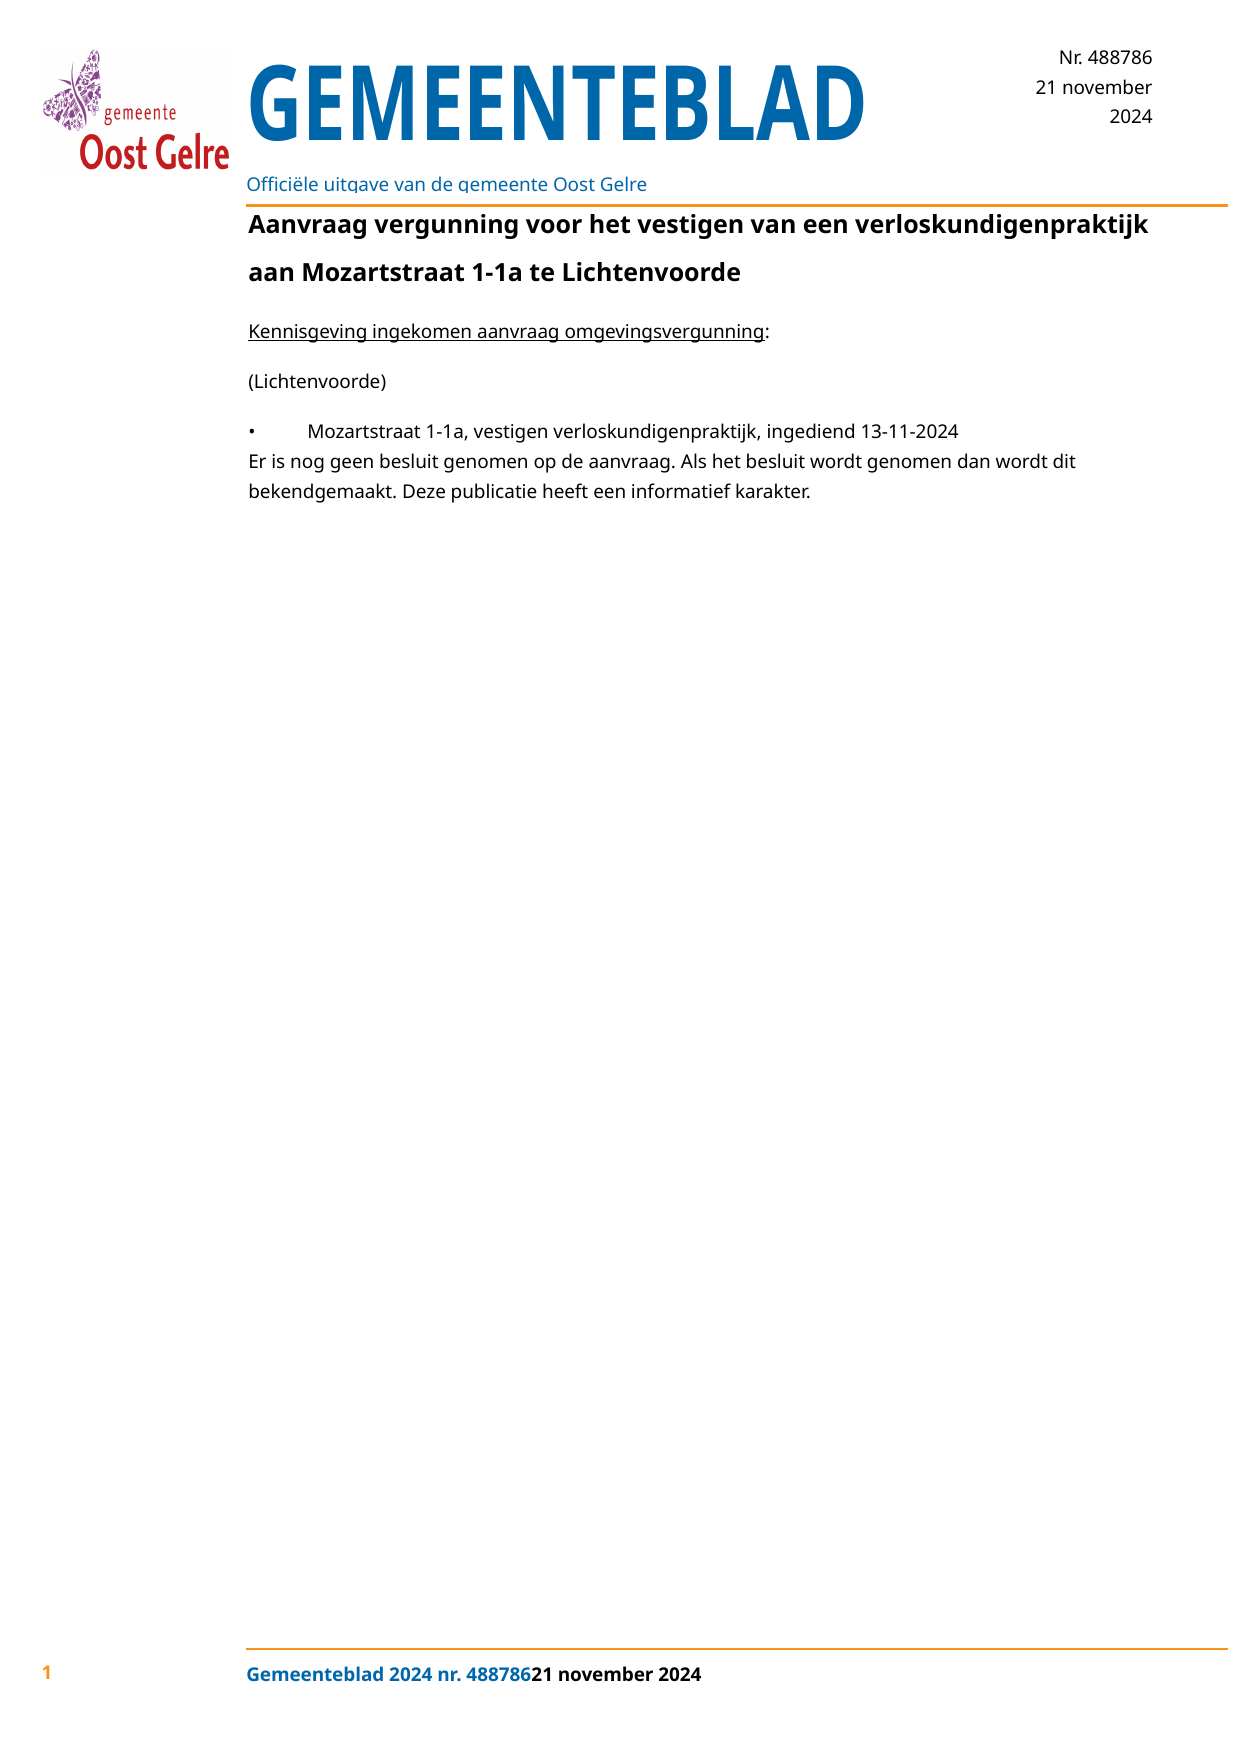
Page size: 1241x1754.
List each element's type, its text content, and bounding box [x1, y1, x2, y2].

text Kennisgeving ingekomen aanvraag omgevingsvergunning: [248, 318, 1152, 344]
list Mozartstraat 1-1a, vestigen verloskundigenpraktijk, ingediend 13-11-2024 [248, 419, 1152, 444]
text (Lichtenvoorde) [248, 368, 1152, 394]
picture [41, 47, 231, 172]
text Aanvraag vergunning voor het vestigen van een verloskundigenpraktijk aan Mozartstraat 1-1a te Lichtenvoorde [248, 207, 1152, 288]
text Er is nog geen besluit genomen op de aanvraag. Als het besluit wordt genomen dan wordt dit bekendgemaakt. Deze publicatie heeft een informatief karakter. [248, 448, 1152, 504]
